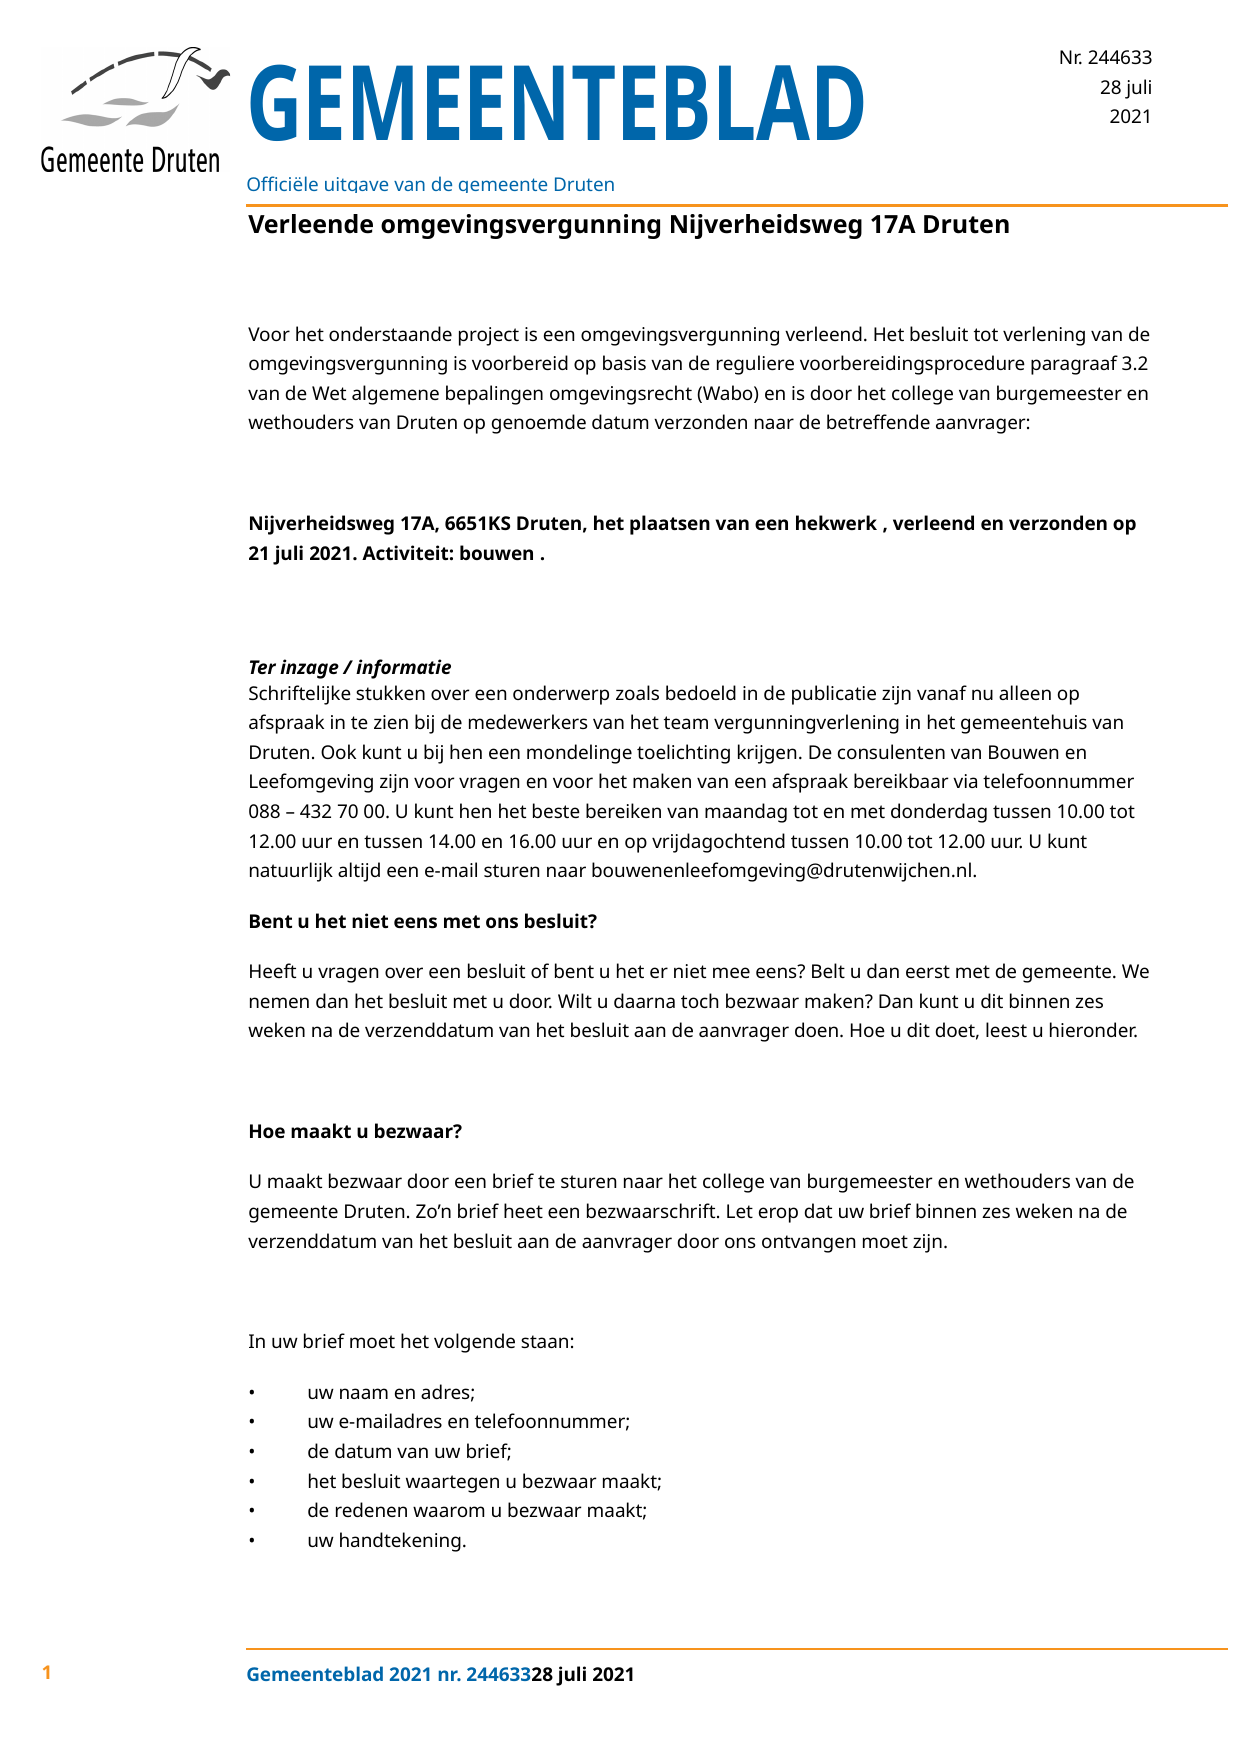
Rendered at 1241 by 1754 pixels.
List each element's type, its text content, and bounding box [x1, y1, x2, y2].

text In uw brief moet het volgende staan: [248, 1329, 1152, 1354]
text U maakt bezwaar door een brief te sturen naar het college van burgemeester en wethouders van de gemeente Druten. Zo’n brief heet een bezwaarschrift. Let erop dat uw brief binnen zes weken na de verzenddatum van het besluit aan de aanvrager door ons ontvangen moet zijn. [248, 1169, 1152, 1254]
text Hoe maakt u bezwaar? [248, 1118, 1152, 1144]
list het besluit waartegen u bezwaar maakt; [248, 1468, 1152, 1494]
text Ter inzage / informatie [248, 654, 1152, 680]
text Voor het onderstaande project is een omgevingsvergunning verleend. Het besluit tot verlening van de omgevingsvergunning is voorbereid op basis van de reguliere voorbereidingsprocedure paragraaf 3.2 van de Wet algemene bepalingen omgevingsrecht (Wabo) en is door het college van burgemeester en wethouders van Druten op genoemde datum verzonden naar de betreffende aanvrager: [248, 321, 1152, 435]
text Bent u het niet eens met ons besluit? [248, 908, 1152, 934]
text Nijverheidsweg 17A, 6651KS Druten, het plaatsen van een hekwerk , verleend en verzonden op 21 juli 2021. Activiteit: bouwen . [248, 510, 1152, 566]
list uw naam en adres; [248, 1379, 1152, 1405]
picture [41, 47, 231, 172]
list de datum van uw brief; [248, 1438, 1152, 1464]
text Schriftelijke stukken over een onderwerp zoals bedoeld in de publicatie zijn vanaf nu alleen op afspraak in te zien bij de medewerkers van het team vergunningverlening in het gemeentehuis van Druten. Ook kunt u bij hen een mondelinge toelichting krijgen. De consulenten van Bouwen en Leefomgeving zijn voor vragen en voor het maken van een afspraak bereikbaar via telefoonnummer 088 – 432 70 00. U kunt hen het beste bereiken van maandag tot en met donderdag tussen 10.00 tot 12.00 uur en tussen 14.00 en 16.00 uur en op vrijdagochtend tussen 10.00 tot 12.00 uur. U kunt natuurlijk altijd een e-mail sturen naar bouwenenleefomgeving@drutenwijchen.nl. [248, 680, 1152, 883]
text Heeft u vragen over een besluit of bent u het er niet mee eens? Belt u dan eerst met de gemeente. We nemen dan het besluit met u door. Wilt u daarna toch bezwaar maken? Dan kunt u dit binnen zes weken na de verzenddatum van het besluit aan de aanvrager doen. Hoe u dit doet, leest u hieronder. [248, 958, 1152, 1043]
text Verleende omgevingsvergunning Nijverheidsweg 17A Druten [248, 207, 1152, 241]
list de redenen waarom u bezwaar maakt; [248, 1497, 1152, 1523]
list uw e-mailadres en telefoonnummer; [248, 1409, 1152, 1434]
list uw handtekening. [248, 1527, 1152, 1553]
